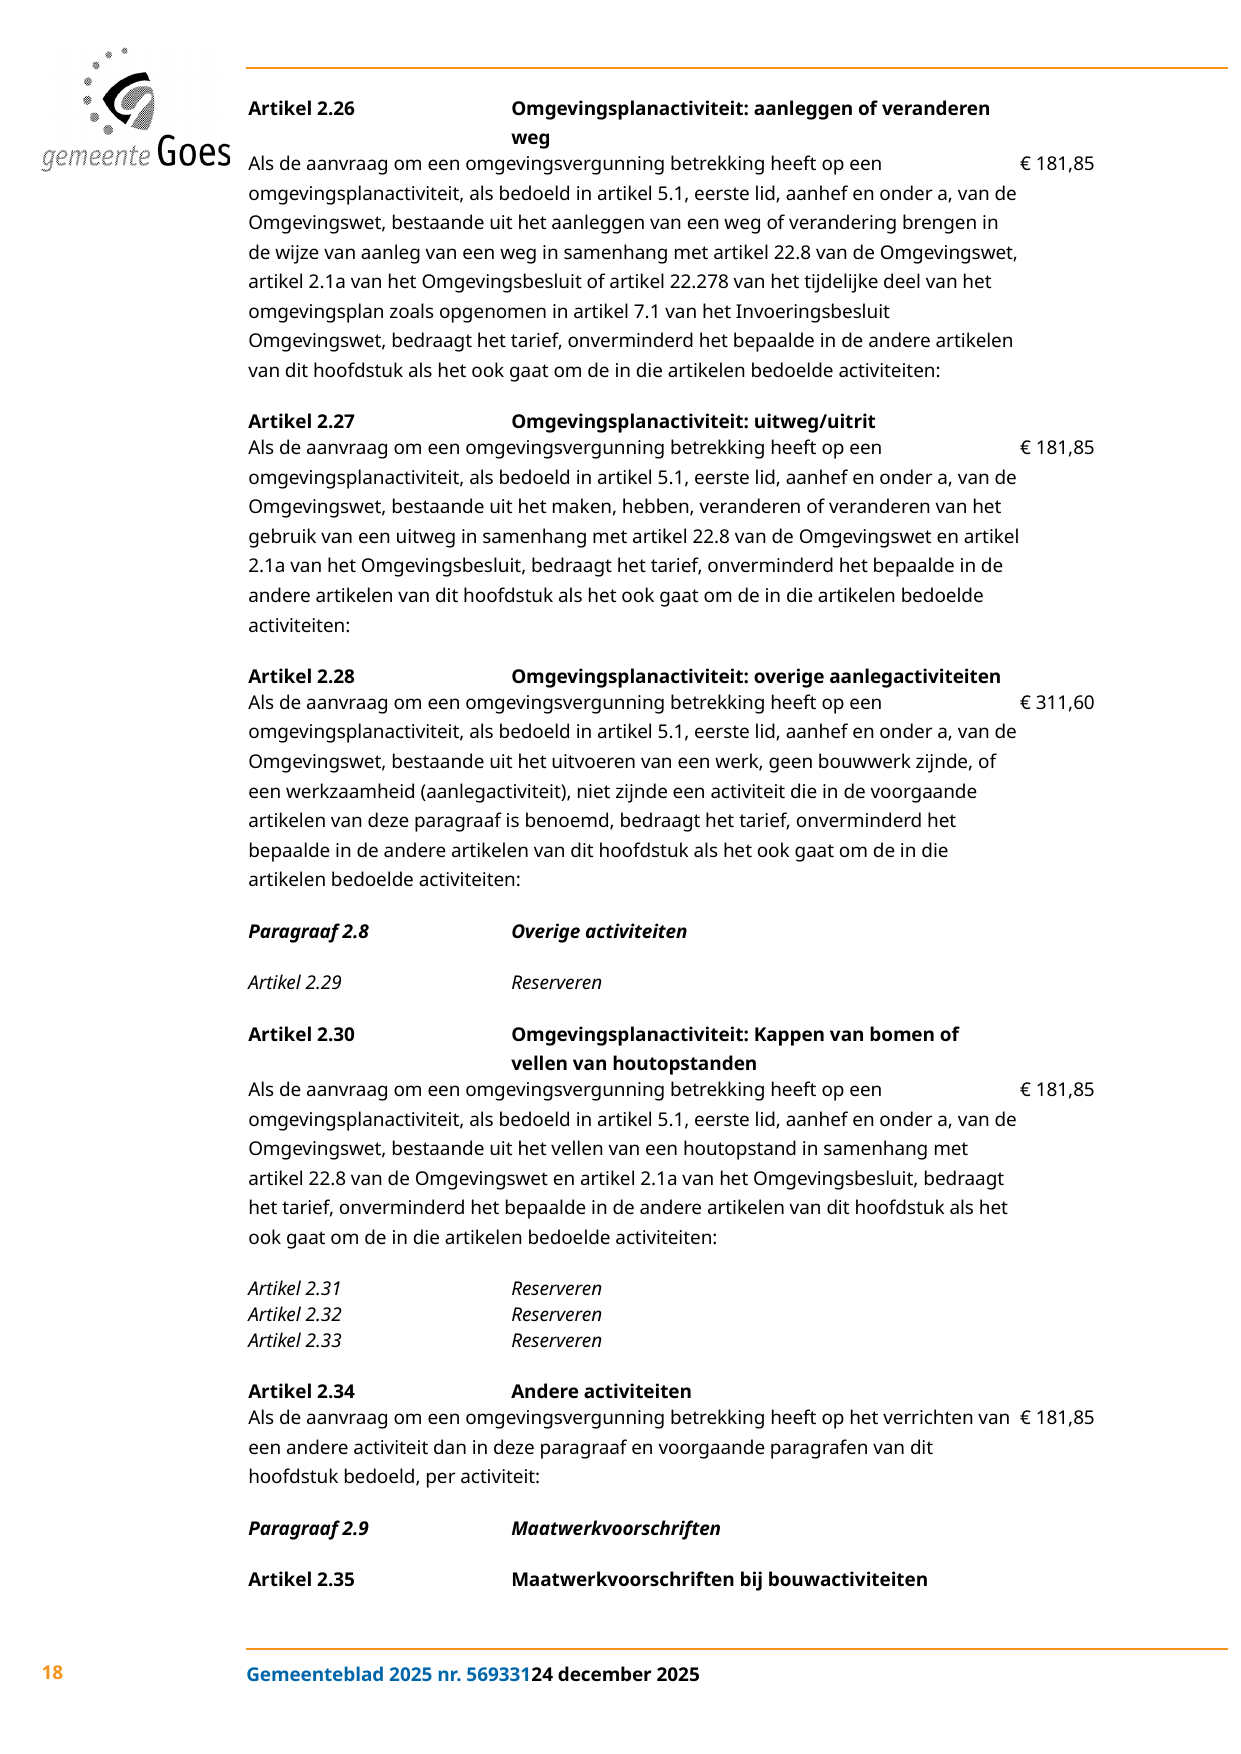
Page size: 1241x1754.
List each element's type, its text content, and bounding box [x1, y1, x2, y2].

table_cell [1020, 970, 1152, 995]
table_cell Artikel 2.32 [248, 1301, 511, 1327]
table_cell € 181,85 [1020, 1076, 1152, 1250]
table_cell [248, 892, 1152, 918]
table_cell Omgevingsplanactiviteit: Kappen van bomen of vellen van houtopstanden [511, 1021, 1020, 1076]
table_cell Artikel 2.30 [248, 1021, 511, 1076]
table_cell € 181,85 [1020, 150, 1152, 383]
table_cell [248, 1250, 1152, 1276]
table_cell [248, 944, 1152, 969]
table_cell Artikel 2.28 [248, 663, 511, 689]
table_cell Artikel 2.33 [248, 1327, 511, 1353]
table_cell Paragraaf 2.9 [248, 1515, 511, 1541]
table_cell Omgevingsplanactiviteit: overige aanlegactiviteiten [511, 663, 1020, 689]
table_cell [1020, 1276, 1152, 1301]
table_cell [1020, 1566, 1152, 1592]
table_cell Reserveren [511, 1301, 1020, 1327]
table_cell [1020, 1301, 1152, 1327]
table_cell Omgevingsplanactiviteit: uitweg/uitrit [511, 409, 1020, 434]
table_cell Als de aanvraag om een omgevingsvergunning betrekking heeft op een omgevingsplanactiviteit, als bedoeld in artikel 5.1, eerste lid, aanhef en onder a, van de Omgevingswet, bestaande uit het vellen van een houtopstand in samenhang met artikel 22.8 van de Omgevingswet en artikel 2.1a van het Omgevingsbesluit, bedraagt het tarief, onverminderd het bepaalde in de andere artikelen van dit hoofdstuk als het ook gaat om de in die artikelen bedoelde activiteiten: [248, 1076, 1020, 1250]
table_cell Artikel 2.31 [248, 1276, 511, 1301]
table_cell [248, 1541, 1152, 1566]
table_cell € 181,85 [1020, 434, 1152, 638]
table_cell Artikel 2.27 [248, 409, 511, 434]
table_cell Als de aanvraag om een omgevingsvergunning betrekking heeft op een omgevingsplanactiviteit, als bedoeld in artikel 5.1, eerste lid, aanhef en onder a, van de Omgevingswet, bestaande uit het uitvoeren van een werk, geen bouwwerk zijnde, of een werkzaamheid (aanlegactiviteit), niet zijnde een activiteit die in de voorgaande artikelen van deze paragraaf is benoemd, bedraagt het tarief, onverminderd het bepaalde in de andere artikelen van dit hoofdstuk als het ook gaat om de in die artikelen bedoelde activiteiten: [248, 689, 1020, 892]
table_cell Paragraaf 2.8 [248, 918, 511, 944]
table_cell [1020, 95, 1152, 150]
table_cell Artikel 2.35 [248, 1566, 511, 1592]
table_cell Overige activiteiten [511, 918, 1020, 944]
table_cell [248, 1353, 1152, 1378]
table_cell [248, 1489, 1152, 1515]
picture [41, 47, 231, 172]
table_cell € 311,60 [1020, 689, 1152, 892]
table_cell Reserveren [511, 970, 1020, 995]
table_cell [1020, 1021, 1152, 1076]
table_cell Als de aanvraag om een omgevingsvergunning betrekking heeft op het verrichten van een andere activiteit dan in deze paragraaf en voorgaande paragrafen van dit hoofdstuk bedoeld, per activiteit: [248, 1404, 1020, 1489]
table_cell [248, 638, 1152, 663]
table_cell [1020, 1379, 1152, 1404]
table_cell Als de aanvraag om een omgevingsvergunning betrekking heeft op een omgevingsplanactiviteit, als bedoeld in artikel 5.1, eerste lid, aanhef en onder a, van de Omgevingswet, bestaande uit het aanleggen van een weg of verandering brengen in de wijze van aanleg van een weg in samenhang met artikel 22.8 van de Omgevingswet, artikel 2.1a van het Omgevingsbesluit of artikel 22.278 van het tijdelijke deel van het omgevingsplan zoals opgenomen in artikel 7.1 van het Invoeringsbesluit Omgevingswet, bedraagt het tarief, onverminderd het bepaalde in de andere artikelen van dit hoofdstuk als het ook gaat om de in die artikelen bedoelde activiteiten: [248, 150, 1020, 383]
table_cell Maatwerkvoorschriften [511, 1515, 1020, 1541]
table_cell Als de aanvraag om een omgevingsvergunning betrekking heeft op een omgevingsplanactiviteit, als bedoeld in artikel 5.1, eerste lid, aanhef en onder a, van de Omgevingswet, bestaande uit het maken, hebben, veranderen of veranderen van het gebruik van een uitweg in samenhang met artikel 22.8 van de Omgevingswet en artikel 2.1a van het Omgevingsbesluit, bedraagt het tarief, onverminderd het bepaalde in de andere artikelen van dit hoofdstuk als het ook gaat om de in die artikelen bedoelde activiteiten: [248, 434, 1020, 638]
table_cell Reserveren [511, 1327, 1020, 1353]
table_cell [1020, 1327, 1152, 1353]
table_cell [1020, 409, 1152, 434]
table_cell [1020, 918, 1152, 944]
table_cell Andere activiteiten [511, 1379, 1020, 1404]
table_cell Artikel 2.26 [248, 95, 511, 150]
table_cell Omgevingsplanactiviteit: aanleggen of veranderen weg [511, 95, 1020, 150]
table_cell Artikel 2.34 [248, 1379, 511, 1404]
table_cell [1020, 1515, 1152, 1541]
table_cell Reserveren [511, 1276, 1020, 1301]
table_cell [1020, 663, 1152, 689]
table_cell € 181,85 [1020, 1404, 1152, 1489]
table_cell Artikel 2.29 [248, 970, 511, 995]
table_cell [248, 383, 1152, 409]
table_cell [248, 995, 1152, 1021]
table_cell Maatwerkvoorschriften bij bouwactiviteiten [511, 1566, 1020, 1592]
